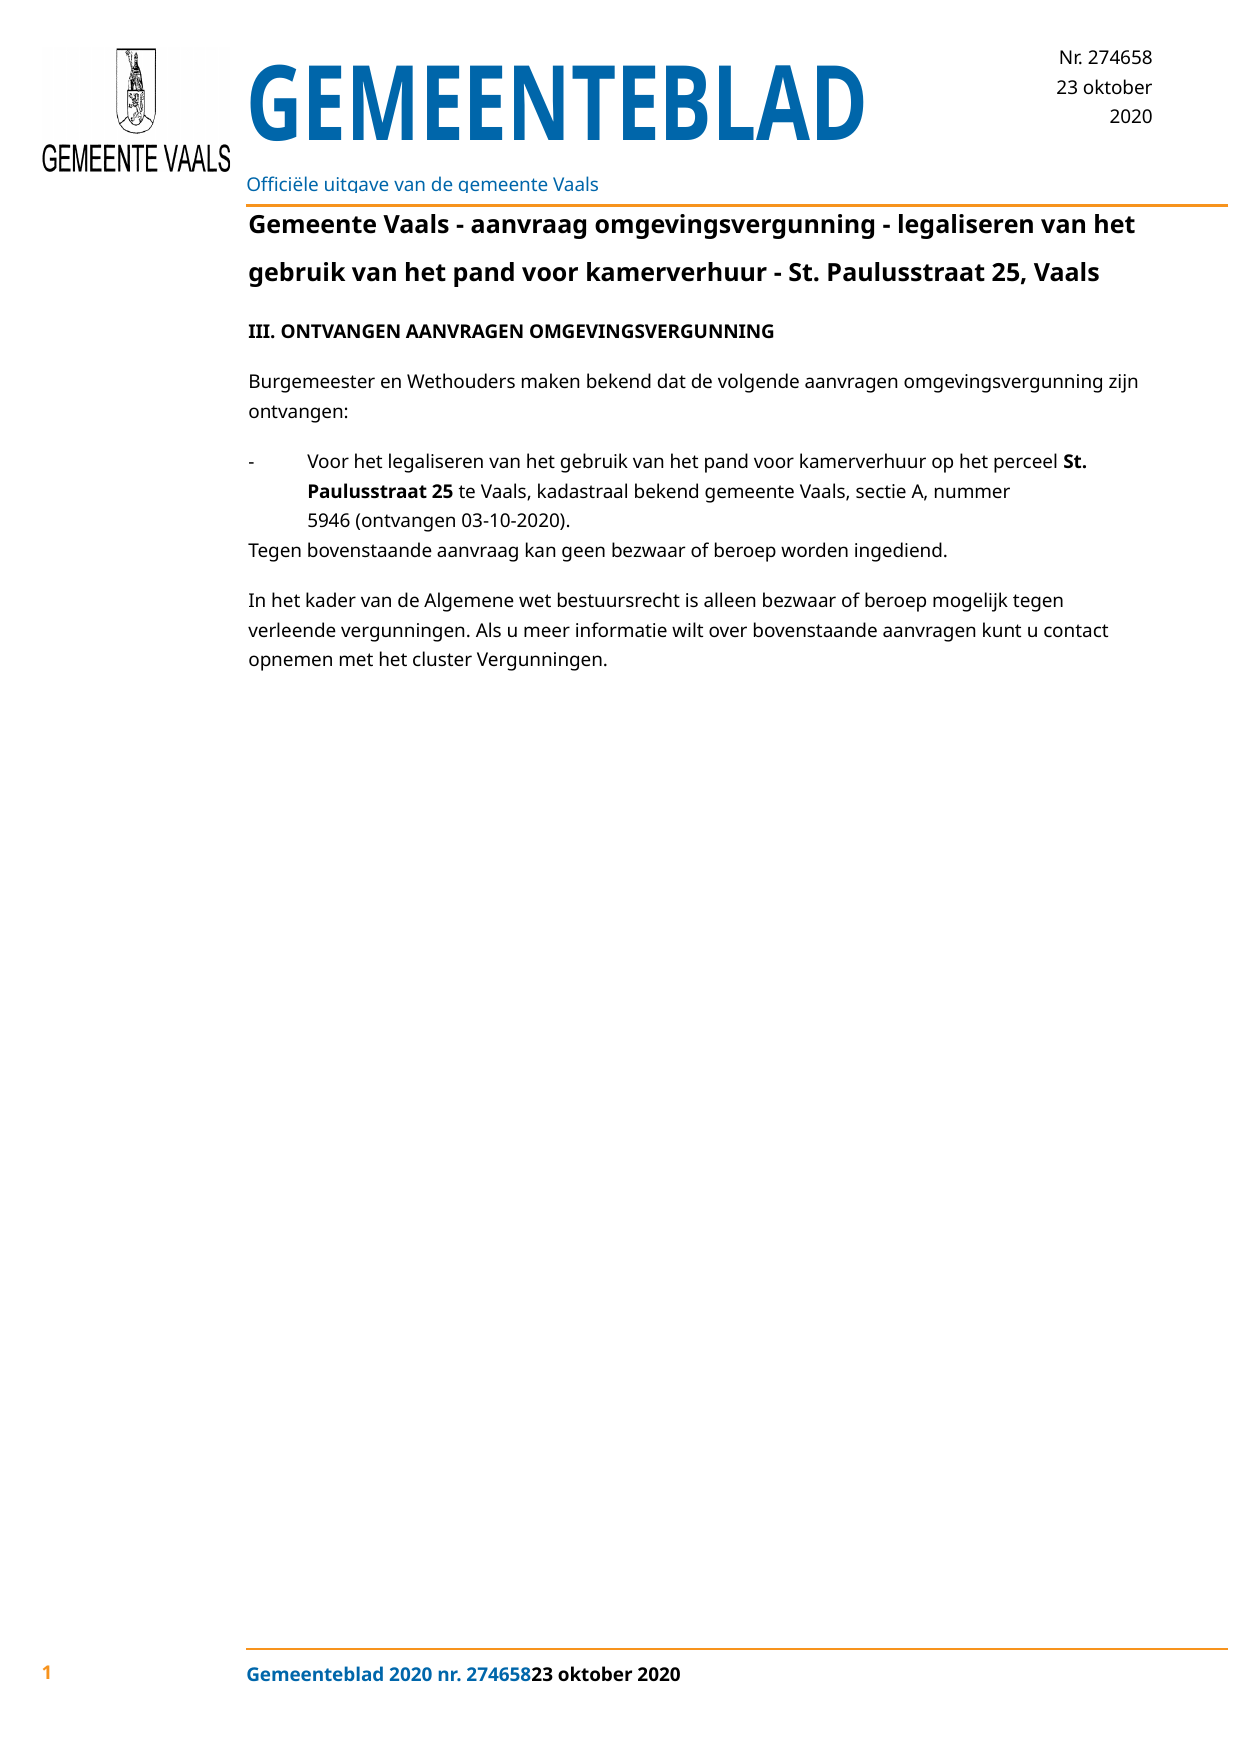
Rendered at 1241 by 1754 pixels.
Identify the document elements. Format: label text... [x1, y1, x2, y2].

text Tegen bovenstaande aanvraag kan geen bezwaar of beroep worden ingediend. [248, 537, 1152, 563]
text In het kader van de Algemene wet bestuursrecht is alleen bezwaar of beroep mogelijk tegen verleende vergunningen. Als u meer informatie wilt over bovenstaande aanvragen kunt u contact opnemen met het cluster Vergunningen. [248, 587, 1152, 672]
picture [41, 47, 231, 172]
text Gemeente Vaals - aanvraag omgevingsvergunning - legaliseren van het gebruik van het pand voor kamerverhuur - St. Paulusstraat 25, Vaals [248, 207, 1152, 288]
list Voor het legaliseren van het gebruik van het pand voor kamerverhuur op het perceel St. Paulusstraat 25 te Vaals, kadastraal bekend gemeente Vaals, sectie A, nummer 5946 (ontvangen 03-10-2020). [248, 448, 1152, 533]
text Burgemeester en Wethouders maken bekend dat de volgende aanvragen omgevingsvergunning zijn ontvangen: [248, 368, 1152, 424]
text III. ONTVANGEN AANVRAGEN OMGEVINGSVERGUNNING [248, 318, 1152, 344]
